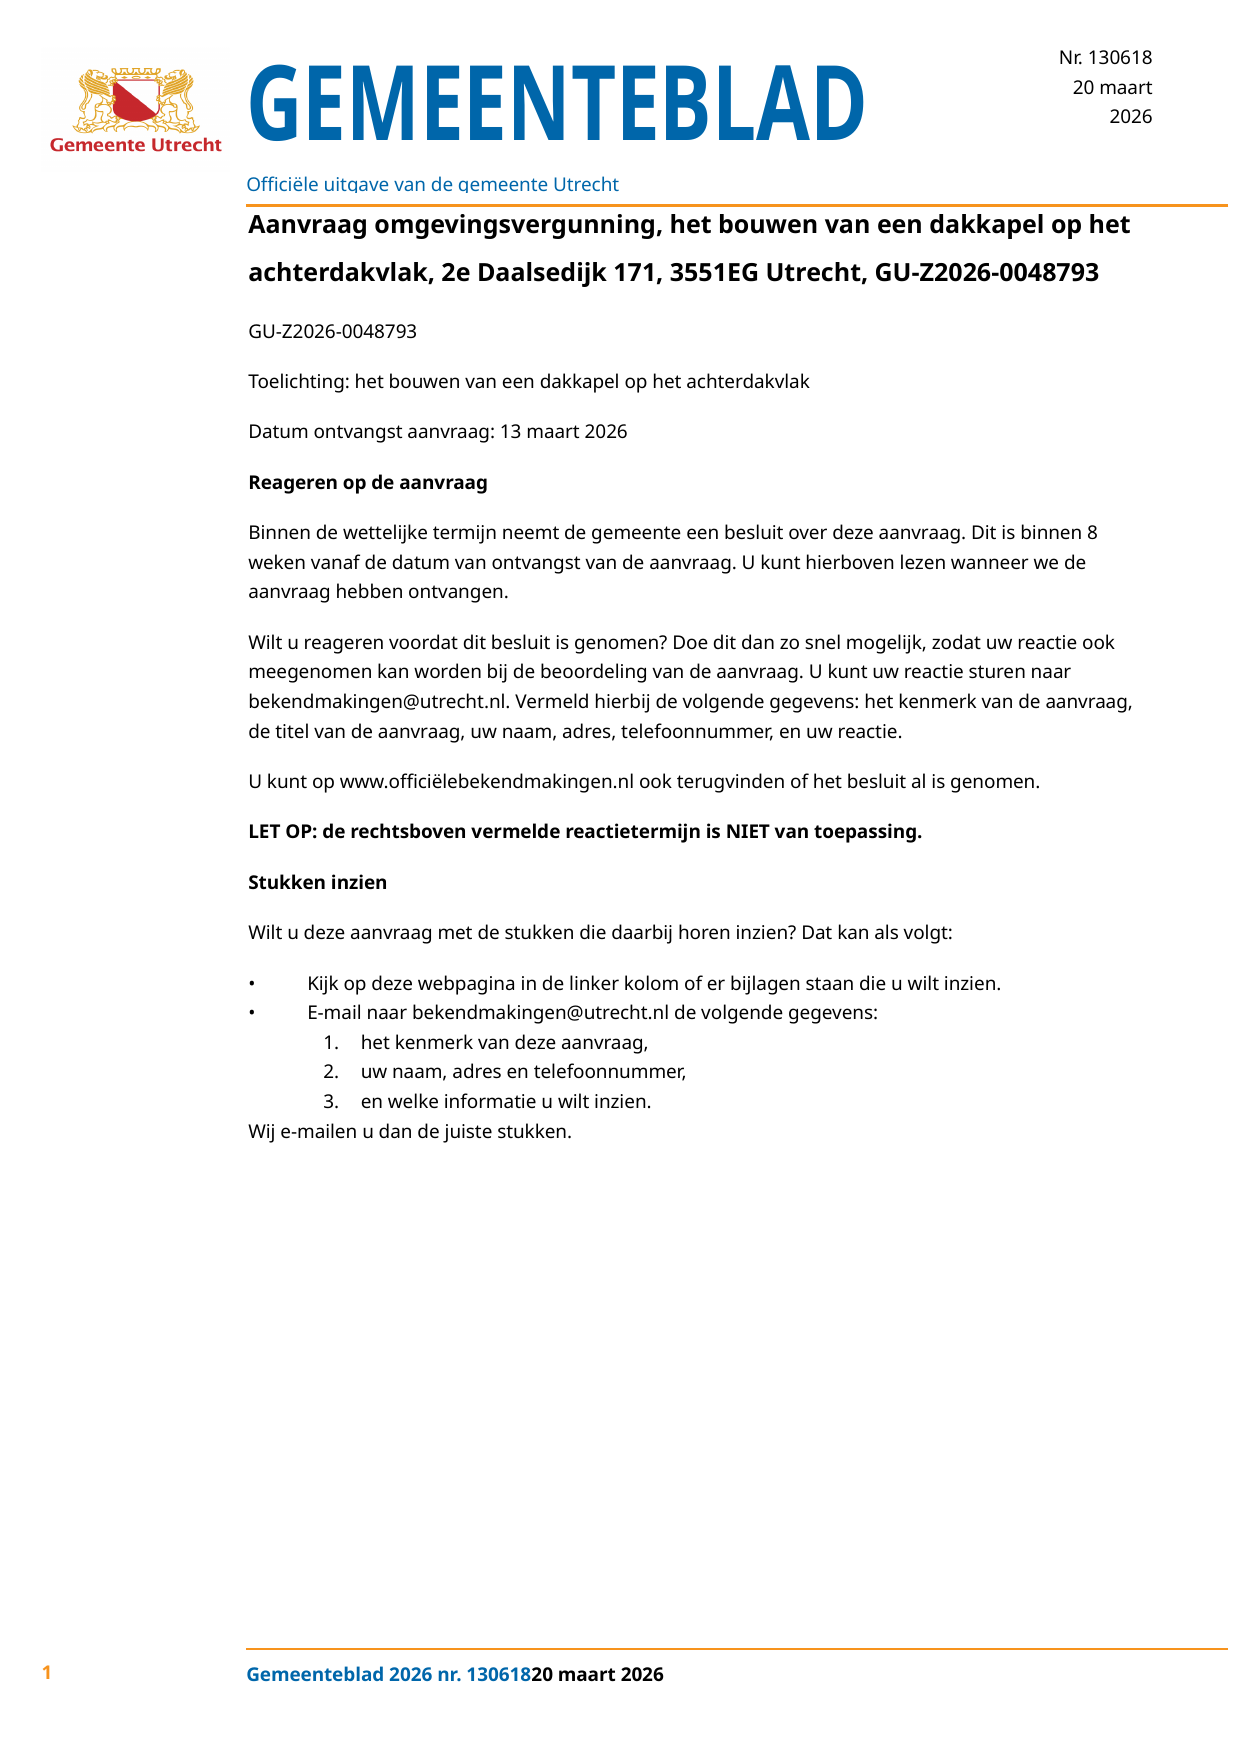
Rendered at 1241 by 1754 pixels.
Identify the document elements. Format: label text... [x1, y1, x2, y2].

list E-mail naar bekendmakingen@utrecht.nl de volgende gegevens: [248, 999, 1152, 1025]
text Datum ontvangst aanvraag: 13 maart 2026 [248, 419, 1152, 444]
text Binnen de wettelijke termijn neemt de gemeente een besluit over deze aanvraag. Dit is binnen 8 weken vanaf de datum van ontvangst van de aanvraag. U kunt hierboven lezen wanneer we de aanvraag hebben ontvangen. [248, 519, 1152, 604]
list uw naam, adres en telefoonnummer, [323, 1059, 1152, 1084]
text Toelichting: het bouwen van een dakkapel op het achterdakvlak [248, 368, 1152, 394]
list en welke informatie u wilt inzien. [323, 1088, 1152, 1114]
text GU-Z2026-0048793 [248, 318, 1152, 344]
text Wilt u deze aanvraag met de stukken die daarbij horen inzien? Dat kan als volgt: [248, 919, 1152, 945]
text Wilt u reageren voordat dit besluit is genomen? Doe dit dan zo snel mogelijk, zodat uw reactie ook meegenomen kan worden bij de beoordeling van de aanvraag. U kunt uw reactie sturen naar bekendmakingen@utrecht.nl. Vermeld hierbij de volgende gegevens: het kenmerk van de aanvraag, de titel van de aanvraag, uw naam, adres, telefoonnummer, en uw reactie. [248, 629, 1152, 744]
text Stukken inzien [248, 869, 1152, 895]
list het kenmerk van deze aanvraag, [323, 1029, 1152, 1055]
picture [41, 47, 231, 172]
text Reageren op de aanvraag [248, 469, 1152, 495]
text Aanvraag omgevingsvergunning, het bouwen van een dakkapel op het achterdakvlak, 2e Daalsedijk 171, 3551EG Utrecht, GU-Z2026-0048793 [248, 207, 1152, 288]
text Wij e-mailen u dan de juiste stukken. [248, 1118, 1152, 1144]
text U kunt op www.officiëlebekendmakingen.nl ook terugvinden of het besluit al is genomen. [248, 768, 1152, 794]
list Kijk op deze webpagina in de linker kolom of er bijlagen staan die u wilt inzien. [248, 970, 1152, 996]
text LET OP: de rechtsboven vermelde reactietermijn is NIET van toepassing. [248, 819, 1152, 844]
